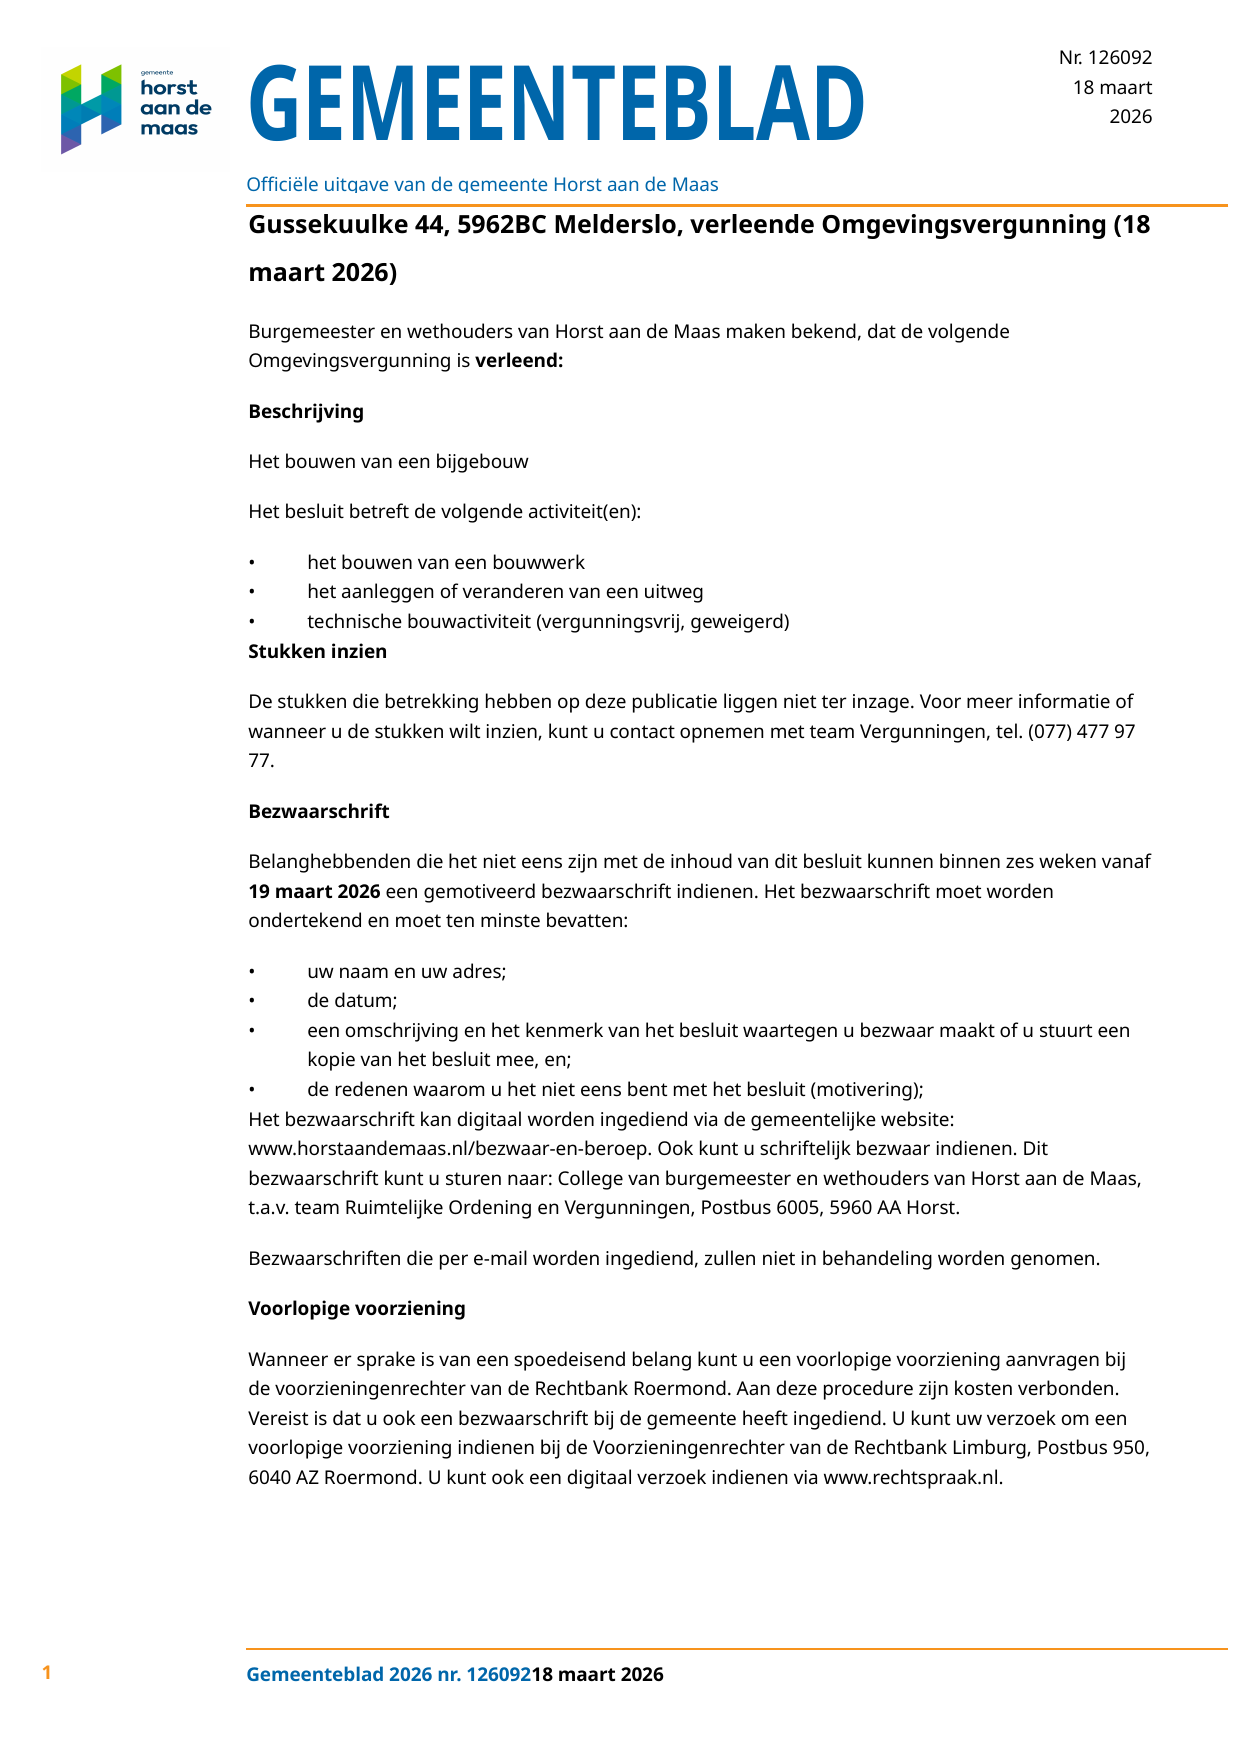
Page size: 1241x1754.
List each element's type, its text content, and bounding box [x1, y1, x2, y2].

text Bezwaarschriften die per e-mail worden ingediend, zullen niet in behandeling worden genomen. [248, 1245, 1152, 1271]
text Het besluit betreft de volgende activiteit(en): [248, 499, 1152, 524]
list het aanleggen of veranderen van een uitweg [248, 579, 1152, 604]
text Belanghebbenden die het niet eens zijn met de inhoud van dit besluit kunnen binnen zes weken vanaf 19 maart 2026 een gemotiveerd bezwaarschrift indienen. Het bezwaarschrift moet worden ondertekend en moet ten minste bevatten: [248, 848, 1152, 933]
list uw naam en uw adres; [248, 958, 1152, 984]
text Het bouwen van een bijgebouw [248, 448, 1152, 474]
list een omschrijving en het kenmerk van het besluit waartegen u bezwaar maakt of u stuurt een kopie van het besluit mee, en; [248, 1017, 1152, 1072]
list technische bouwactiviteit (vergunningsvrij, geweigerd) [248, 608, 1152, 634]
picture [41, 47, 231, 172]
list de datum; [248, 987, 1152, 1013]
list het bouwen van een bouwwerk [248, 549, 1152, 575]
text Bezwaarschrift [248, 798, 1152, 824]
text Wanneer er sprake is van een spoedeisend belang kunt u een voorlopige voorziening aanvragen bij de voorzieningenrechter van de Rechtbank Roermond. Aan deze procedure zijn kosten verbonden. Vereist is dat u ook een bezwaarschrift bij de gemeente heeft ingediend. U kunt uw verzoek om een voorlopige voorziening indienen bij de Voorzieningenrechter van de Rechtbank Limburg, Postbus 950, 6040 AZ Roermond. U kunt ook een digitaal verzoek indienen via www.rechtspraak.nl. [248, 1346, 1152, 1490]
text Stukken inzien [248, 638, 1152, 664]
text Beschrijving [248, 398, 1152, 424]
text Voorlopige voorziening [248, 1295, 1152, 1321]
text Het bezwaarschrift kan digitaal worden ingediend via de gemeentelijke website: www.horstaandemaas.nl/bezwaar-en-beroep. Ook kunt u schriftelijk bezwaar indienen. Dit bezwaarschrift kunt u sturen naar: College van burgemeester en wethouders van Horst aan de Maas, t.a.v. team Ruimtelijke Ordening en Vergunningen, Postbus 6005, 5960 AA Horst. [248, 1106, 1152, 1220]
text De stukken die betrekking hebben op deze publicatie liggen niet ter inzage. Voor meer informatie of wanneer u de stukken wilt inzien, kunt u contact opnemen met team Vergunningen, tel. (077) 477 97 77. [248, 688, 1152, 773]
list de redenen waarom u het niet eens bent met het besluit (motivering); [248, 1076, 1152, 1102]
text Burgemeester en wethouders van Horst aan de Maas maken bekend, dat de volgende Omgevingsvergunning is verleend: [248, 318, 1152, 373]
text Gussekuulke 44, 5962BC Melderslo, verleende Omgevingsvergunning (18 maart 2026) [248, 207, 1152, 288]
